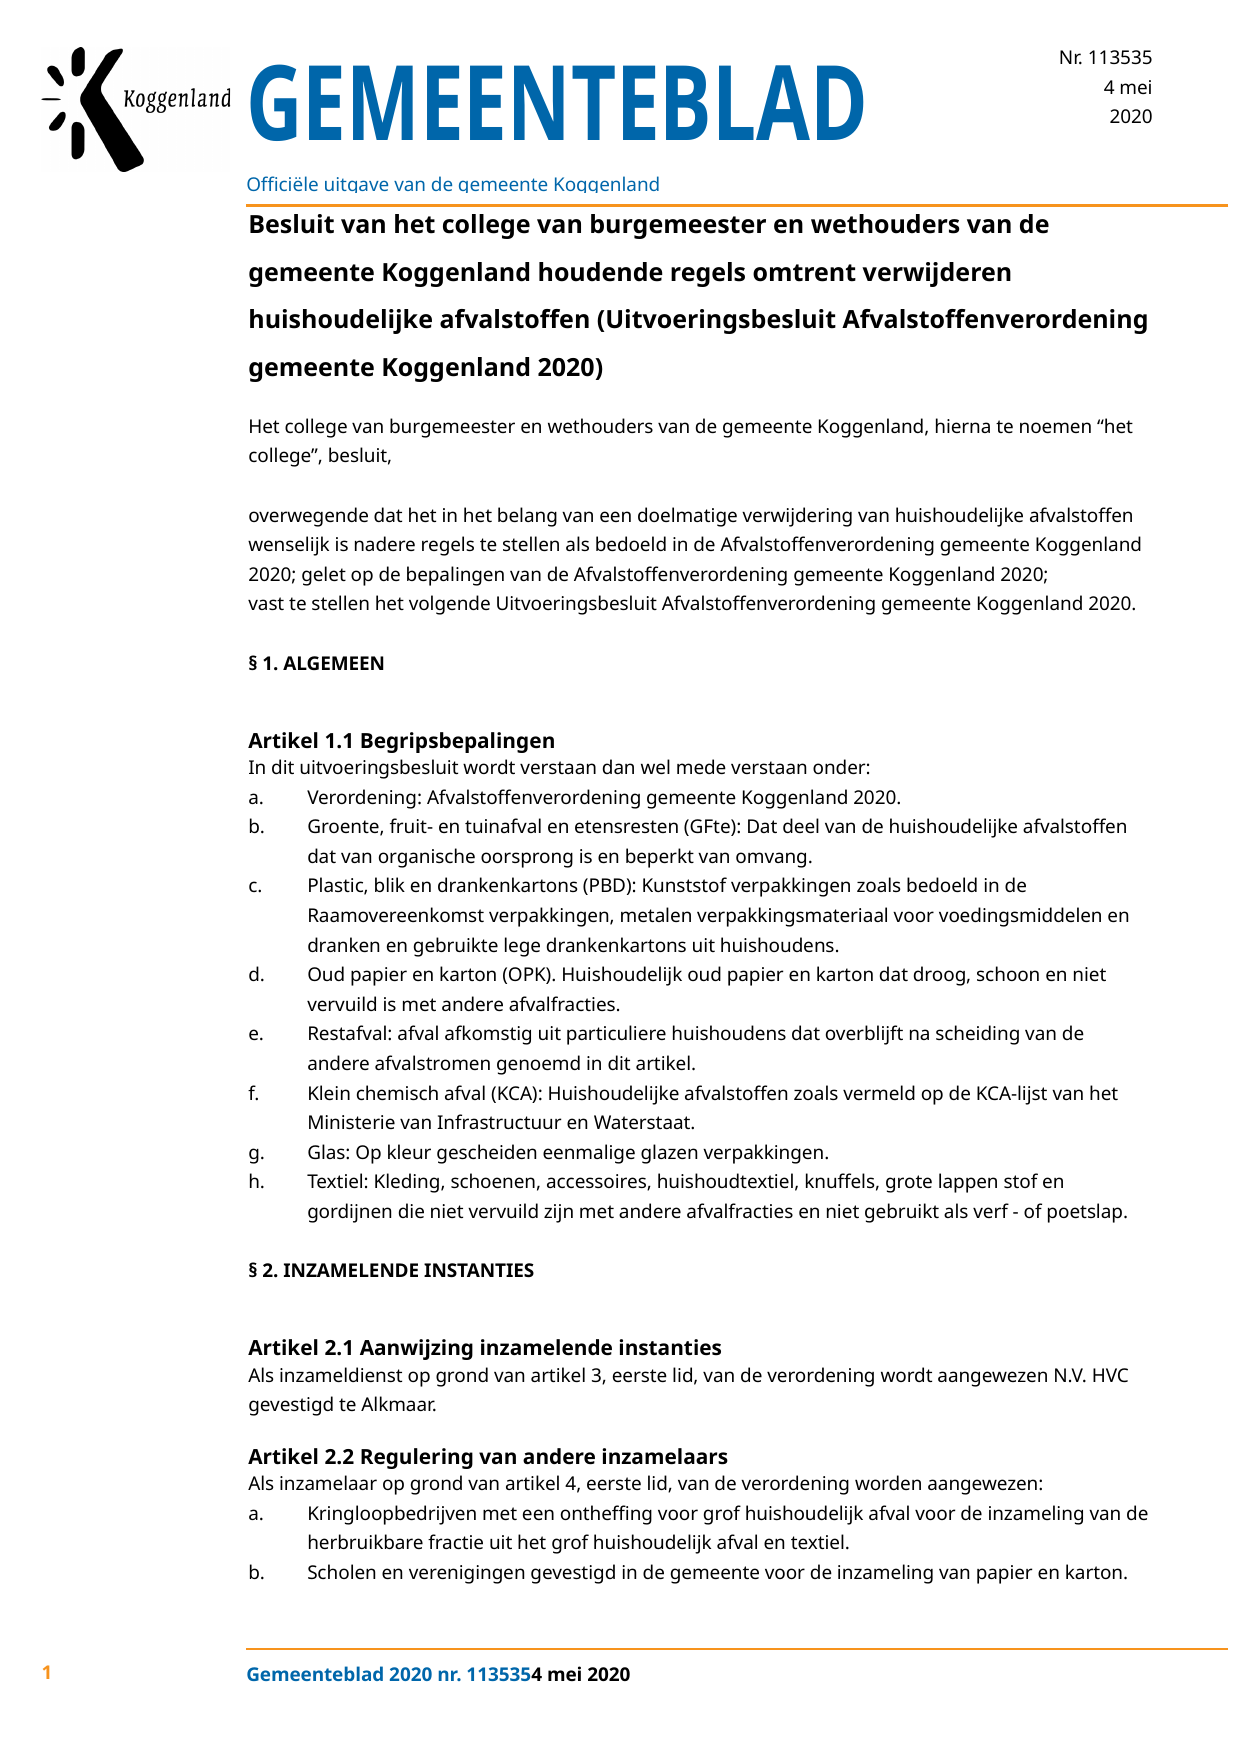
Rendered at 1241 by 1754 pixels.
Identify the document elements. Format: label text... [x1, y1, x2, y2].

list Glas: Op kleur gescheiden eenmalige glazen verpakkingen. [248, 1139, 1152, 1165]
list Kringloopbedrijven met een ontheffing voor grof huishoudelijk afval voor de inzameling van de herbruikbare fractie uit het grof huishoudelijk afval en textiel. [248, 1500, 1152, 1555]
list Verordening: Afvalstoffenverordening gemeente Koggenland 2020. [248, 784, 1152, 810]
list Klein chemisch afval (KCA): Huishoudelijke afvalstoffen zoals vermeld op de KCA-lijst van het Ministerie van Infrastructuur en Waterstaat. [248, 1080, 1152, 1135]
text Artikel 1.1 Begripsbepalingen [248, 726, 1152, 754]
list Restafval: afval afkomstig uit particuliere huishoudens dat overblijft na scheiding van de andere afvalstromen genoemd in dit artikel. [248, 1021, 1152, 1076]
list Plastic, blik en drankenkartons (PBD): Kunststof verpakkingen zoals bedoeld in de Raamovereenkomst verpakkingen, metalen verpakkingsmateriaal voor voedingsmiddelen en dranken en gebruikte lege drankenkartons uit huishoudens. [248, 873, 1152, 958]
list Oud papier en karton (OPK). Huishoudelijk oud papier en karton dat droog, schoon en niet vervuild is met andere afvalfracties. [248, 961, 1152, 1017]
text Als inzameldienst op grond van artikel 3, eerste lid, van de verordening wordt aangewezen N.V. HVC [248, 1362, 1152, 1388]
list Groente, fruit- en tuinafval en etensresten (GFte): Dat deel van de huishoudelijke afvalstoffen dat van organische oorsprong is en beperkt van omvang. [248, 813, 1152, 869]
text In dit uitvoeringsbesluit wordt verstaan dan wel mede verstaan onder: [248, 754, 1152, 780]
text Artikel 2.2 Regulering van andere inzamelaars [248, 1442, 1152, 1470]
list Textiel: Kleding, schoenen, accessoires, huishoudtextiel, knuffels, grote lappen stof en gordijnen die niet vervuild zijn met andere afvalfracties en niet gebruikt als verf - of poetslap. [248, 1168, 1152, 1224]
list Scholen en verenigingen gevestigd in de gemeente voor de inzameling van papier en karton. [248, 1559, 1152, 1585]
text Besluit van het college van burgemeester en wethouders van de gemeente Koggenland houdende regels omtrent verwijderen huishoudelijke afvalstoffen (Uitvoeringsbesluit Afvalstoffenverordening gemeente Koggenland 2020) [248, 207, 1152, 384]
text Het college van burgemeester en wethouders van de gemeente Koggenland, hierna te noemen “het college”, besluit, [248, 413, 1152, 468]
text gevestigd te Alkmaar. [248, 1391, 1152, 1417]
text Als inzamelaar op grond van artikel 4, eerste lid, van de verordening worden aangewezen: [248, 1470, 1152, 1496]
text overwegende dat het in het belang van een doelmatige verwijdering van huishoudelijke afvalstoffen wenselijk is nadere regels te stellen als bedoeld in de Afvalstoffenverordening gemeente Koggenland 2020; gelet op de bepalingen van de Afvalstoffenverordening gemeente Koggenland 2020; [248, 502, 1152, 587]
picture [41, 47, 231, 172]
text Artikel 2.1 Aanwijzing inzamelende instanties [248, 1333, 1152, 1362]
text § 2. INZAMELENDE INSTANTIES [248, 1257, 1152, 1283]
text § 1. ALGEMEEN [248, 650, 1152, 676]
text vast te stellen het volgende Uitvoeringsbesluit Afvalstoffenverordening gemeente Koggenland 2020. [248, 591, 1152, 616]
